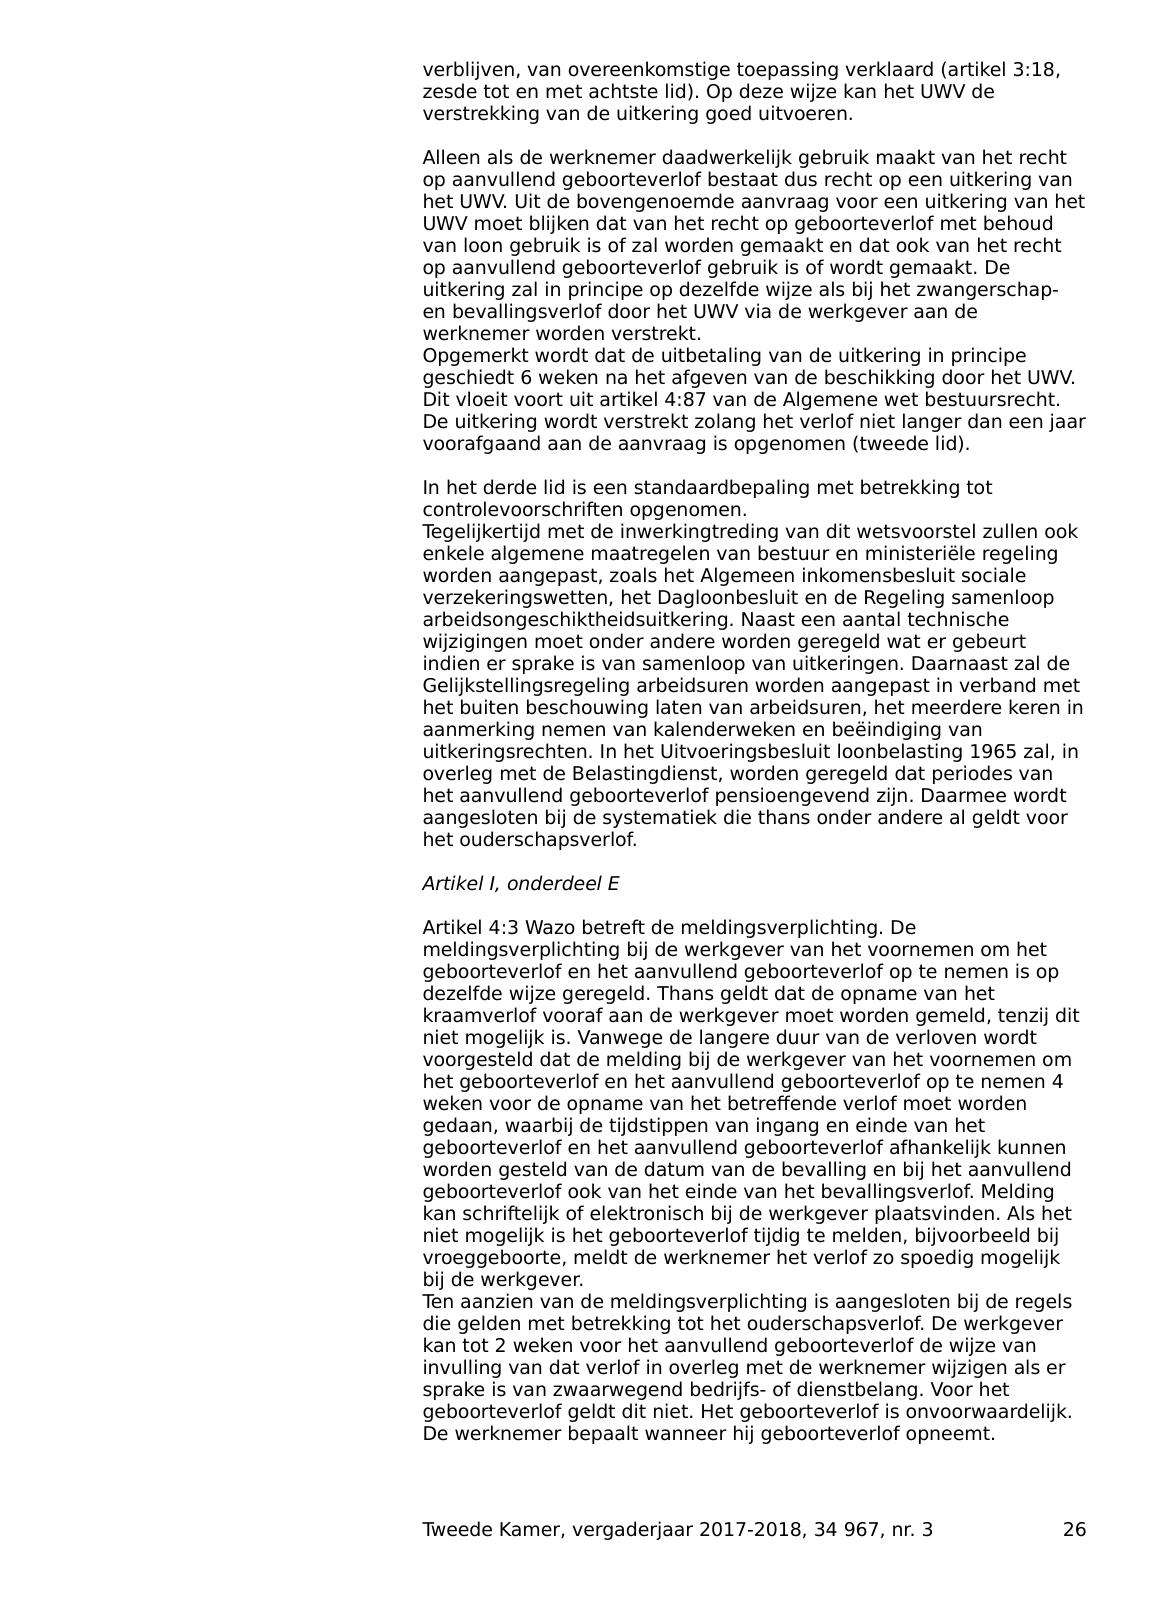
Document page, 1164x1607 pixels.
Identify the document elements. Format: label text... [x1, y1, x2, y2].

text De uitkering wordt verstrekt zolang het verlof niet langer dan een jaar voorafgaand aan de aanvraag is opgenomen (tweede lid). [422, 411, 1087, 455]
subtitle Artikel I, onderdeel E [422, 873, 1087, 895]
text Tegelijkertijd met de inwerkingtreding van dit wetsvoorstel zullen ook enkele algemene maatregelen van bestuur en ministeriële regeling worden aangepast, zoals het Algemeen inkomensbesluit sociale verzekeringswetten, het Dagloonbesluit en de Regeling samenloop arbeidsongeschiktheidsuitkering. Naast een aantal technische wijzigingen moet onder andere worden geregeld wat er gebeurt indien er sprake is van samenloop van uitkeringen. Daarnaast zal de Gelijkstellingsregeling arbeidsuren worden aangepast in verband met het buiten beschouwing laten van arbeidsuren, het meerdere keren in aanmerking nemen van kalenderweken en beëindiging van uitkeringsrechten. In het Uitvoeringsbesluit loonbelasting 1965 zal, in overleg met de Belastingdienst, worden geregeld dat periodes van het aanvullend geboorteverlof pensioengevend zijn. Daarmee wordt aangesloten bij de systematiek die thans onder andere al geldt voor het ouderschapsverlof. [422, 521, 1087, 851]
text Ten aanzien van de meldingsverplichting is aangesloten bij de regels die gelden met betrekking tot het ouderschapsverlof. De werkgever kan tot 2 weken voor het aanvullend geboorteverlof de wijze van invulling van dat verlof in overleg met de werknemer wijzigen als er sprake is van zwaarwegend bedrijfs- of dienstbelang. Voor het geboorteverlof geldt dit niet. Het geboorteverlof is onvoorwaardelijk. De werknemer bepaalt wanneer hij geboorteverlof opneemt. [422, 1291, 1087, 1444]
text In het derde lid is een standaardbepaling met betrekking tot controlevoorschriften opgenomen. [422, 477, 1087, 521]
text verblijven, van overeenkomstige toepassing verklaard (artikel 3:18, zesde tot en met achtste lid). Op deze wijze kan het UWV de verstrekking van de uitkering goed uitvoeren. [422, 59, 1087, 125]
text Alleen als de werknemer daadwerkelijk gebruik maakt van het recht op aanvullend geboorteverlof bestaat dus recht op een uitkering van het UWV. Uit de bovengenoemde aanvraag voor een uitkering van het UWV moet blijken dat van het recht op geboorteverlof met behoud van loon gebruik is of zal worden gemaakt en dat ook van het recht op aanvullend geboorteverlof gebruik is of wordt gemaakt. De uitkering zal in principe op dezelfde wijze als bij het zwangerschap- en bevallingsverlof door het UWV via de werkgever aan de werknemer worden verstrekt. [422, 147, 1087, 345]
text Artikel 4:3 Wazo betreft de meldingsverplichting. De meldingsverplichting bij de werkgever van het voornemen om het geboorteverlof en het aanvullend geboorteverlof op te nemen is op dezelfde wijze geregeld. Thans geldt dat de opname van het kraamverlof vooraf aan de werkgever moet worden gemeld, tenzij dit niet mogelijk is. Vanwege de langere duur van de verloven wordt voorgesteld dat de melding bij de werkgever van het voornemen om het geboorteverlof en het aanvullend geboorteverlof op te nemen 4 weken voor de opname van het betreffende verlof moet worden gedaan, waarbij de tijdstippen van ingang en einde van het geboorteverlof en het aanvullend geboorteverlof afhankelijk kunnen worden gesteld van de datum van de bevalling en bij het aanvullend geboorteverlof ook van het einde van het bevallingsverlof. Melding kan schriftelijk of elektronisch bij de werkgever plaatsvinden. Als het niet mogelijk is het geboorteverlof tijdig te melden, bijvoorbeeld bij vroeggeboorte, meldt de werknemer het verlof zo spoedig mogelijk bij de werkgever. [422, 917, 1087, 1291]
text Opgemerkt wordt dat de uitbetaling van de uitkering in principe geschiedt 6 weken na het afgeven van de beschikking door het UWV. Dit vloeit voort uit artikel 4:87 van de Algemene wet bestuursrecht. [422, 345, 1087, 411]
